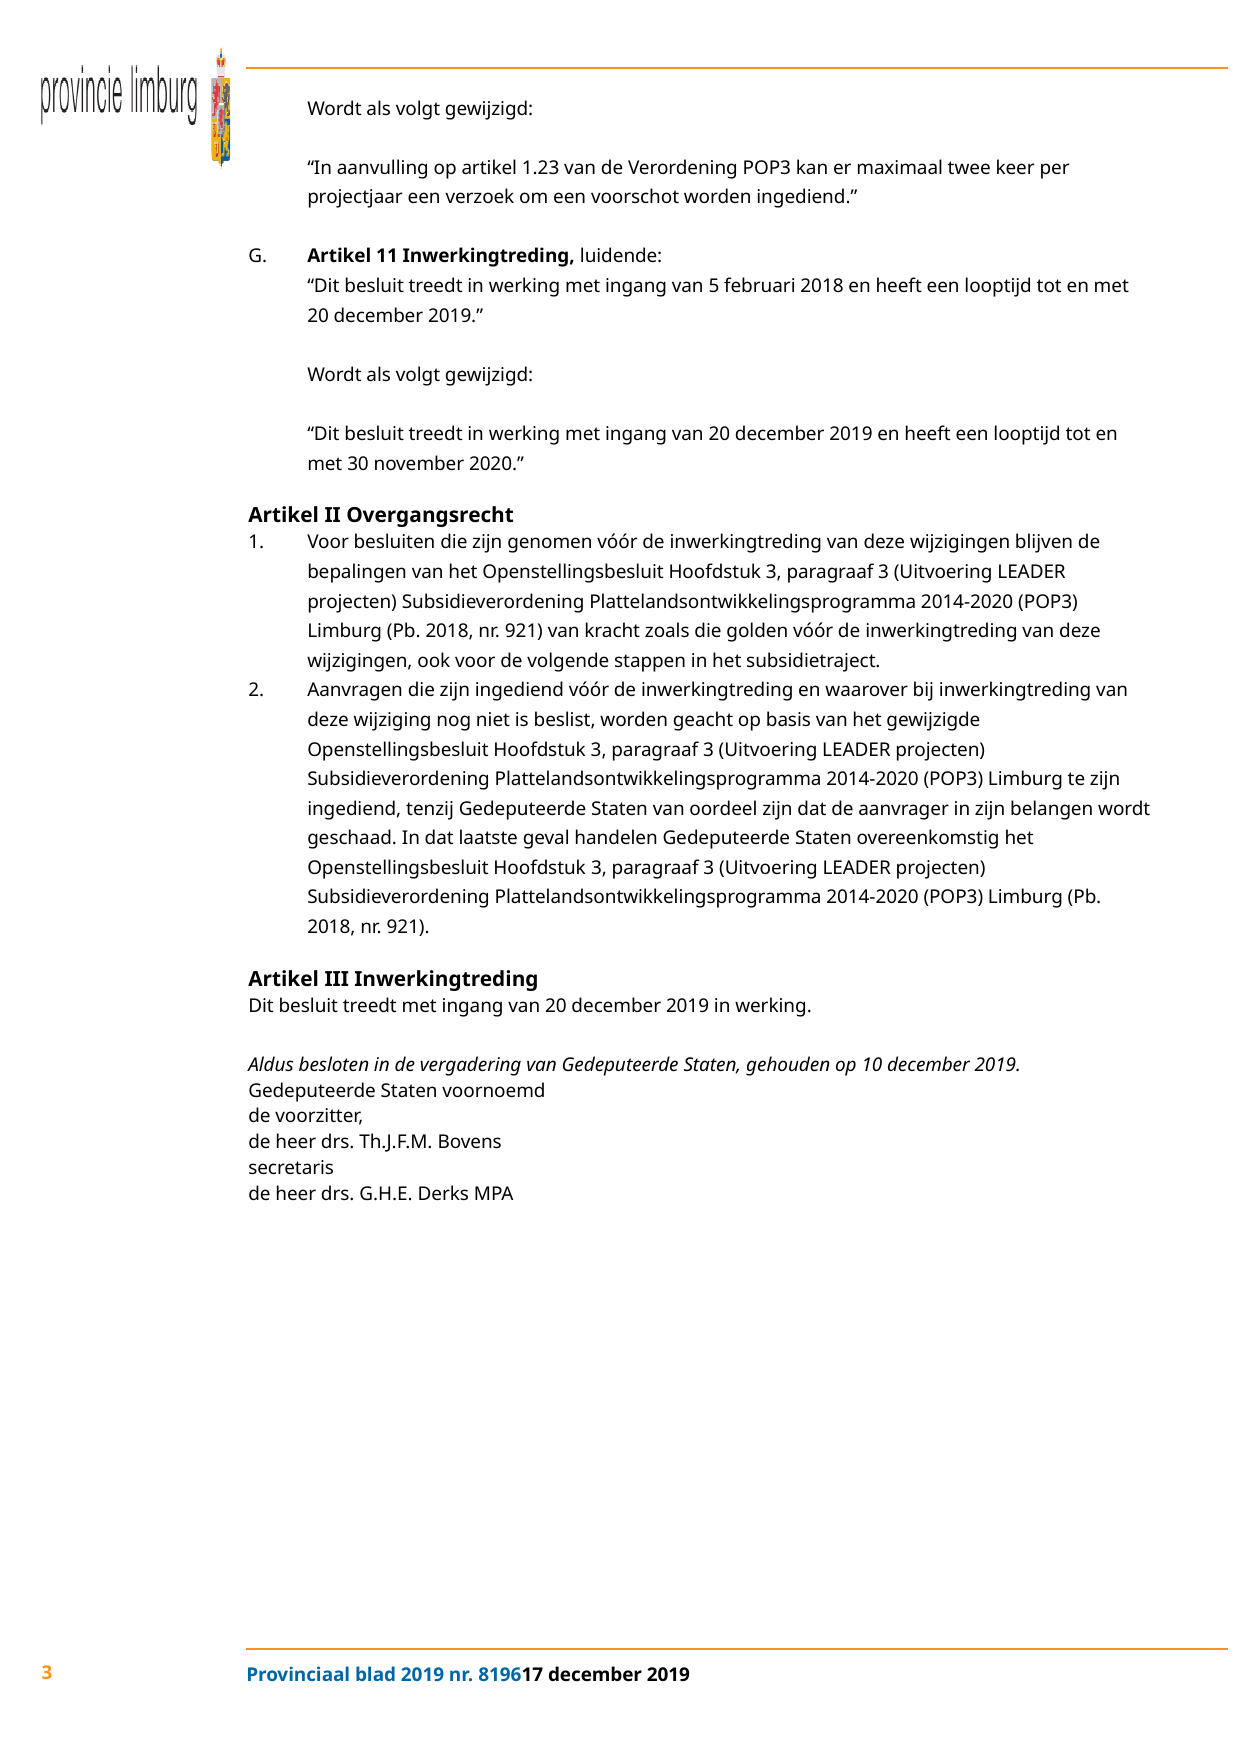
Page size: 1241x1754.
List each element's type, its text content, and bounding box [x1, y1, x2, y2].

picture [41, 47, 231, 172]
list Wordt als volgt gewijzigd: [248, 361, 1152, 387]
text de voorzitter, [248, 1103, 1152, 1128]
list Aanvragen die zijn ingediend vóór de inwerkingtreding en waarover bij inwerkingtreding van deze wijziging nog niet is beslist, worden geacht op basis van het gewijzigde Openstellingsbesluit Hoofdstuk 3, paragraaf 3 (Uitvoering LEADER projecten) Subsidieverordening Plattelandsontwikkelingsprogramma 2014-2020 (POP3) Limburg te zijn ingediend, tenzij Gedeputeerde Staten van oordeel zijn dat de aanvrager in zijn belangen wordt geschaad. In dat laatste geval handelen Gedeputeerde Staten overeenkomstig het Openstellingsbesluit Hoofdstuk 3, paragraaf 3 (Uitvoering LEADER projecten) Subsidieverordening Plattelandsontwikkelingsprogramma 2014-2020 (POP3) Limburg (Pb. 2018, nr. 921). [248, 677, 1152, 939]
list “Dit besluit treedt in werking met ingang van 5 februari 2018 en heeft een looptijd tot en met 20 december 2019.” [248, 272, 1152, 328]
text Dit besluit treedt met ingang van 20 december 2019 in werking. [248, 992, 1152, 1018]
text Aldus besloten in de vergadering van Gedeputeerde Staten, gehouden op 10 december 2019. [248, 1051, 1152, 1077]
list Voor besluiten die zijn genomen vóór de inwerkingtreding van deze wijzigingen blijven de bepalingen van het Openstellingsbesluit Hoofdstuk 3, paragraaf 3 (Uitvoering LEADER projecten) Subsidieverordening Plattelandsontwikkelingsprogramma 2014-2020 (POP3) Limburg (Pb. 2018, nr. 921) van kracht zoals die golden vóór de inwerkingtreding van deze wijzigingen, ook voor de volgende stappen in het subsidietraject. [248, 529, 1152, 673]
text de heer drs. Th.J.F.M. Bovens [248, 1128, 1152, 1154]
list Artikel 11 Inwerkingtreding, luidende: [248, 243, 1152, 268]
text de heer drs. G.H.E. Derks MPA [248, 1180, 1152, 1206]
list “Dit besluit treedt in werking met ingang van 20 december 2019 en heeft een looptijd tot en met 30 november 2020.” [248, 420, 1152, 476]
text Gedeputeerde Staten voornoemd [248, 1077, 1152, 1103]
text Artikel III Inwerkingtreding [248, 964, 1152, 992]
text Artikel II Overgangsrecht [248, 500, 1152, 529]
list Wordt als volgt gewijzigd: [248, 95, 1152, 121]
list “In aanvulling op artikel 1.23 van de Verordening POP3 kan er maximaal twee keer per projectjaar een verzoek om een voorschot worden ingediend.” [248, 154, 1152, 209]
text secretaris [248, 1154, 1152, 1180]
